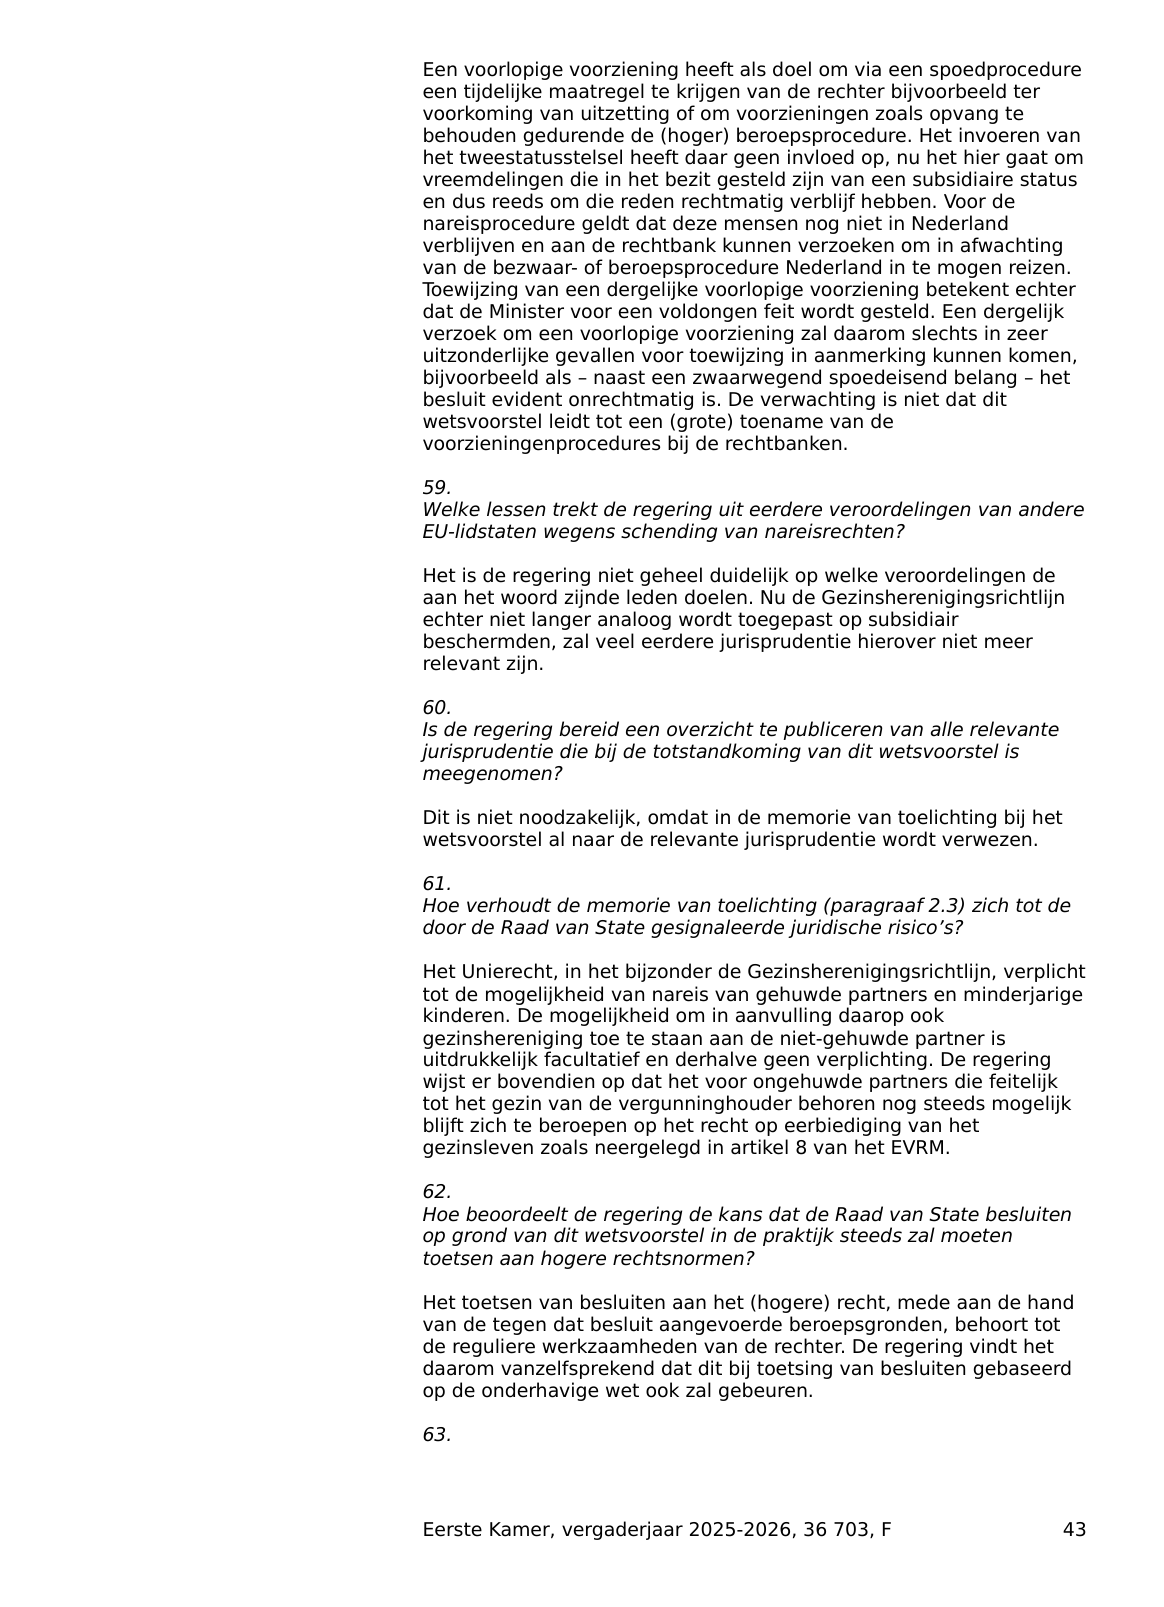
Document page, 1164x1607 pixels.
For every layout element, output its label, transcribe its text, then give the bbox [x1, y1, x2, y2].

text Is de regering bereid een overzicht te publiceren van alle relevante jurisprudentie die bij de totstandkoming van dit wetsvoorstel is meegenomen? [422, 719, 1087, 785]
text Het Unierecht, in het bijzonder de Gezinsherenigingsrichtlijn, verplicht tot de mogelijkheid van nareis van gehuwde partners en minderjarige kinderen. De mogelijkheid om in aanvulling daarop ook gezinshereniging toe te staan aan de niet-gehuwde partner is uitdrukkelijk facultatief en derhalve geen verplichting. De regering wijst er bovendien op dat het voor ongehuwde partners die feitelijk tot het gezin van de vergunninghouder behoren nog steeds mogelijk blijft zich te beroepen op het recht op eerbiediging van het gezinsleven zoals neergelegd in artikel 8 van het EVRM. [422, 961, 1087, 1159]
text Het is de regering niet geheel duidelijk op welke veroordelingen de aan het woord zijnde leden doelen. Nu de Gezinsherenigingsrichtlijn echter niet langer analoog wordt toegepast op subsidiair beschermden, zal veel eerdere jurisprudentie hierover niet meer relevant zijn. [422, 565, 1087, 675]
text 62. [422, 1181, 1087, 1203]
text Dit is niet noodzakelijk, omdat in de memorie van toelichting bij het wetsvoorstel al naar de relevante jurisprudentie wordt verwezen. [422, 807, 1087, 851]
text Hoe beoordeelt de regering de kans dat de Raad van State besluiten op grond van dit wetsvoorstel in de praktijk steeds zal moeten toetsen aan hogere rechtsnormen? [422, 1203, 1087, 1269]
text 61. [422, 873, 1087, 895]
text Hoe verhoudt de memorie van toelichting (paragraaf 2.3) zich tot de door de Raad van State gesignaleerde juridische risico’s? [422, 895, 1087, 939]
text 60. [422, 697, 1087, 719]
text Het toetsen van besluiten aan het (hogere) recht, mede aan de hand van de tegen dat besluit aangevoerde beroepsgronden, behoort tot de reguliere werkzaamheden van de rechter. De regering vindt het daarom vanzelfsprekend dat dit bij toetsing van besluiten gebaseerd op de onderhavige wet ook zal gebeuren. [422, 1292, 1087, 1401]
text 63. [422, 1424, 1087, 1446]
text Een voorlopige voorziening heeft als doel om via een spoedprocedure een tijdelijke maatregel te krijgen van de rechter bijvoorbeeld ter voorkoming van uitzetting of om voorzieningen zoals opvang te behouden gedurende de (hoger) beroepsprocedure. Het invoeren van het tweestatusstelsel heeft daar geen invloed op, nu het hier gaat om vreemdelingen die in het bezit gesteld zijn van een subsidiaire status en dus reeds om die reden rechtmatig verblijf hebben. Voor de nareisprocedure geldt dat deze mensen nog niet in Nederland verblijven en aan de rechtbank kunnen verzoeken om in afwachting van de bezwaar- of beroepsprocedure Nederland in te mogen reizen. Toewijzing van een dergelijke voorlopige voorziening betekent echter dat de Minister voor een voldongen feit wordt gesteld. Een dergelijk verzoek om een voorlopige voorziening zal daarom slechts in zeer uitzonderlijke gevallen voor toewijzing in aanmerking kunnen komen, bijvoorbeeld als – naast een zwaarwegend spoedeisend belang – het besluit evident onrechtmatig is. De verwachting is niet dat dit wetsvoorstel leidt tot een (grote) toename van de voorzieningenprocedures bij de rechtbanken. [422, 59, 1087, 455]
text 59. [422, 477, 1087, 499]
text Welke lessen trekt de regering uit eerdere veroordelingen van andere EU-lidstaten wegens schending van nareisrechten? [422, 499, 1087, 543]
